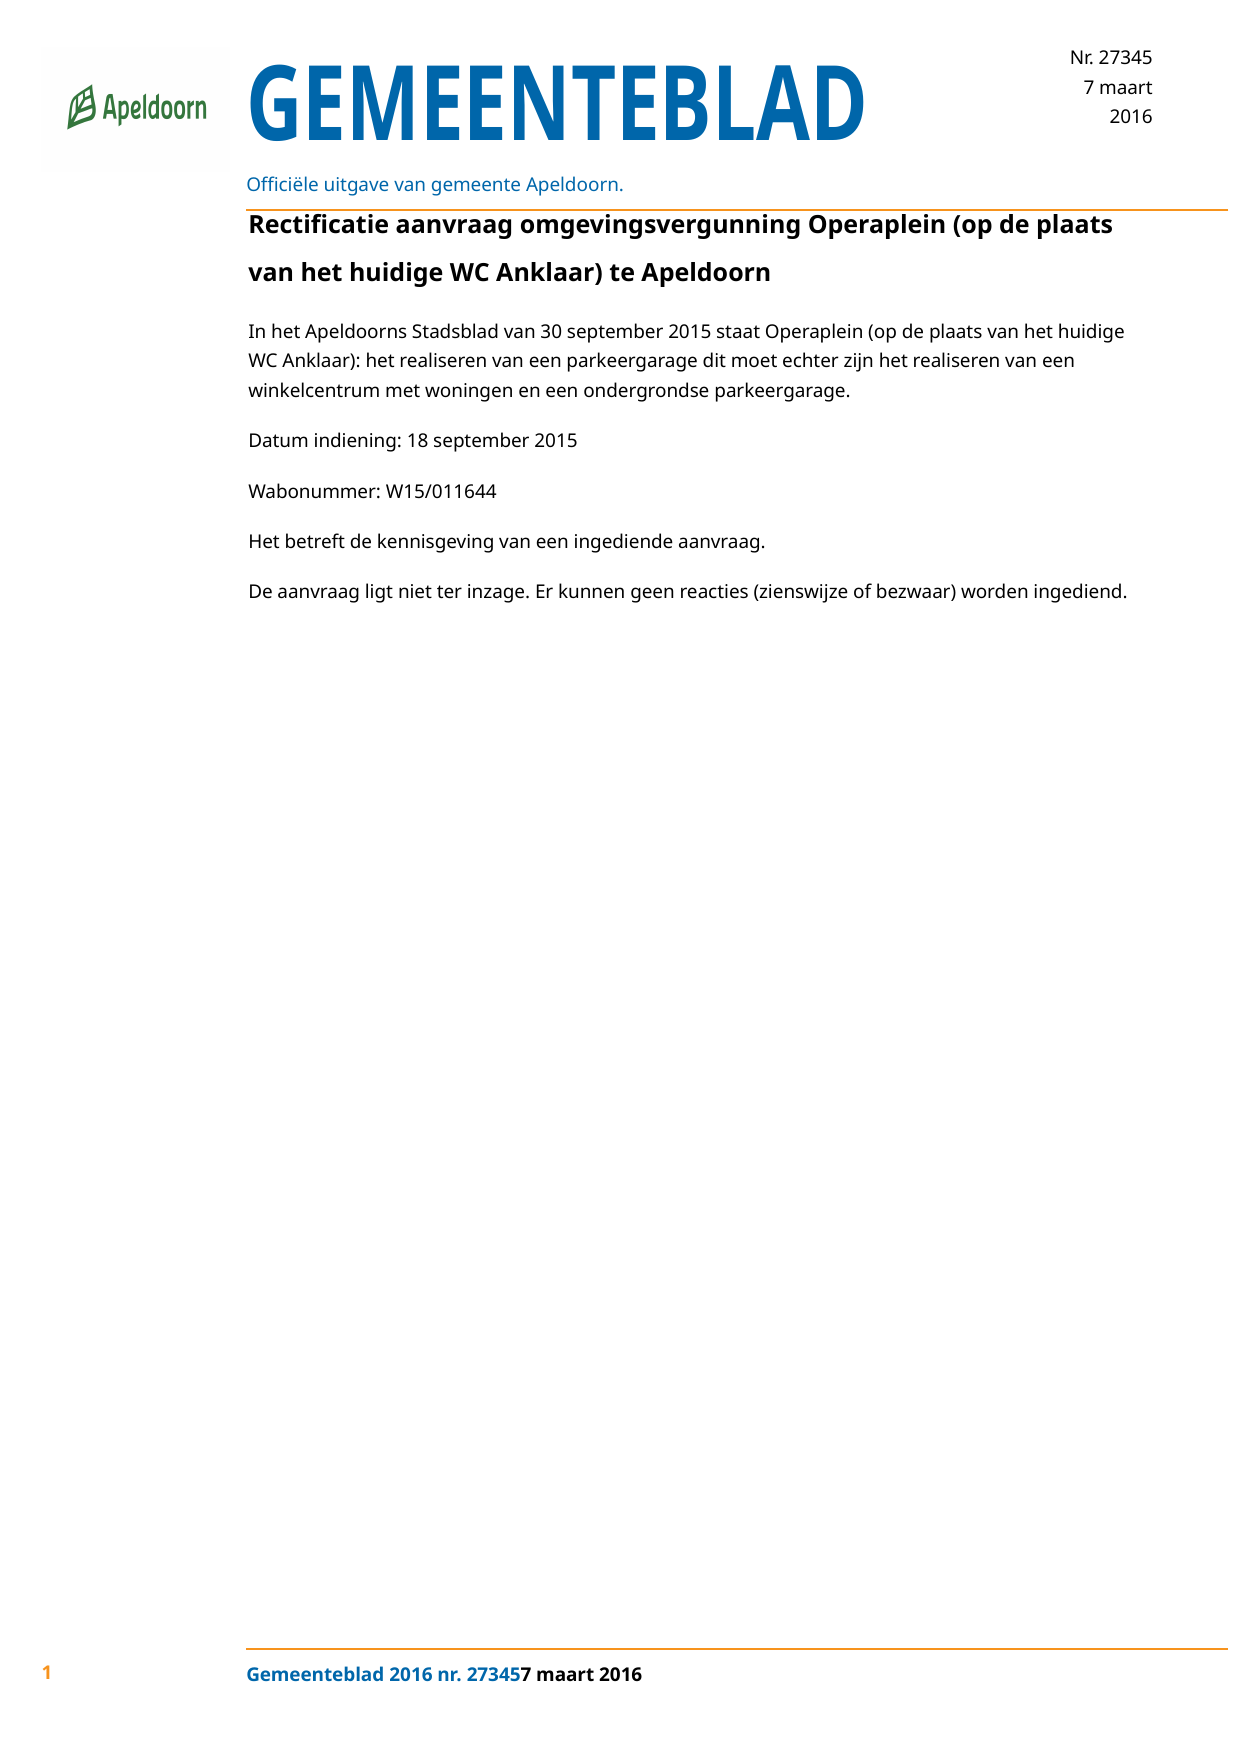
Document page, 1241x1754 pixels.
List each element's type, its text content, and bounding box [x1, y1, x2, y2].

text Het betreft de kennisgeving van een ingediende aanvraag. [248, 528, 1152, 554]
text De aanvraag ligt niet ter inzage. Er kunnen geen reacties (zienswijze of bezwaar) worden ingediend. [248, 579, 1152, 604]
text Rectificatie aanvraag omgevingsvergunning Operaplein (op de plaats van het huidige WC Anklaar) te Apeldoorn [248, 211, 1152, 288]
text Wabonummer: W15/011644 [248, 478, 1152, 504]
picture [41, 47, 231, 172]
text In het Apeldoorns Stadsblad van 30 september 2015 staat Operaplein (op de plaats van het huidige WC Anklaar): het realiseren van een parkeergarage dit moet echter zijn het realiseren van een winkelcentrum met woningen en een ondergrondse parkeergarage. [248, 318, 1152, 403]
text Datum indiening: 18 september 2015 [248, 427, 1152, 453]
